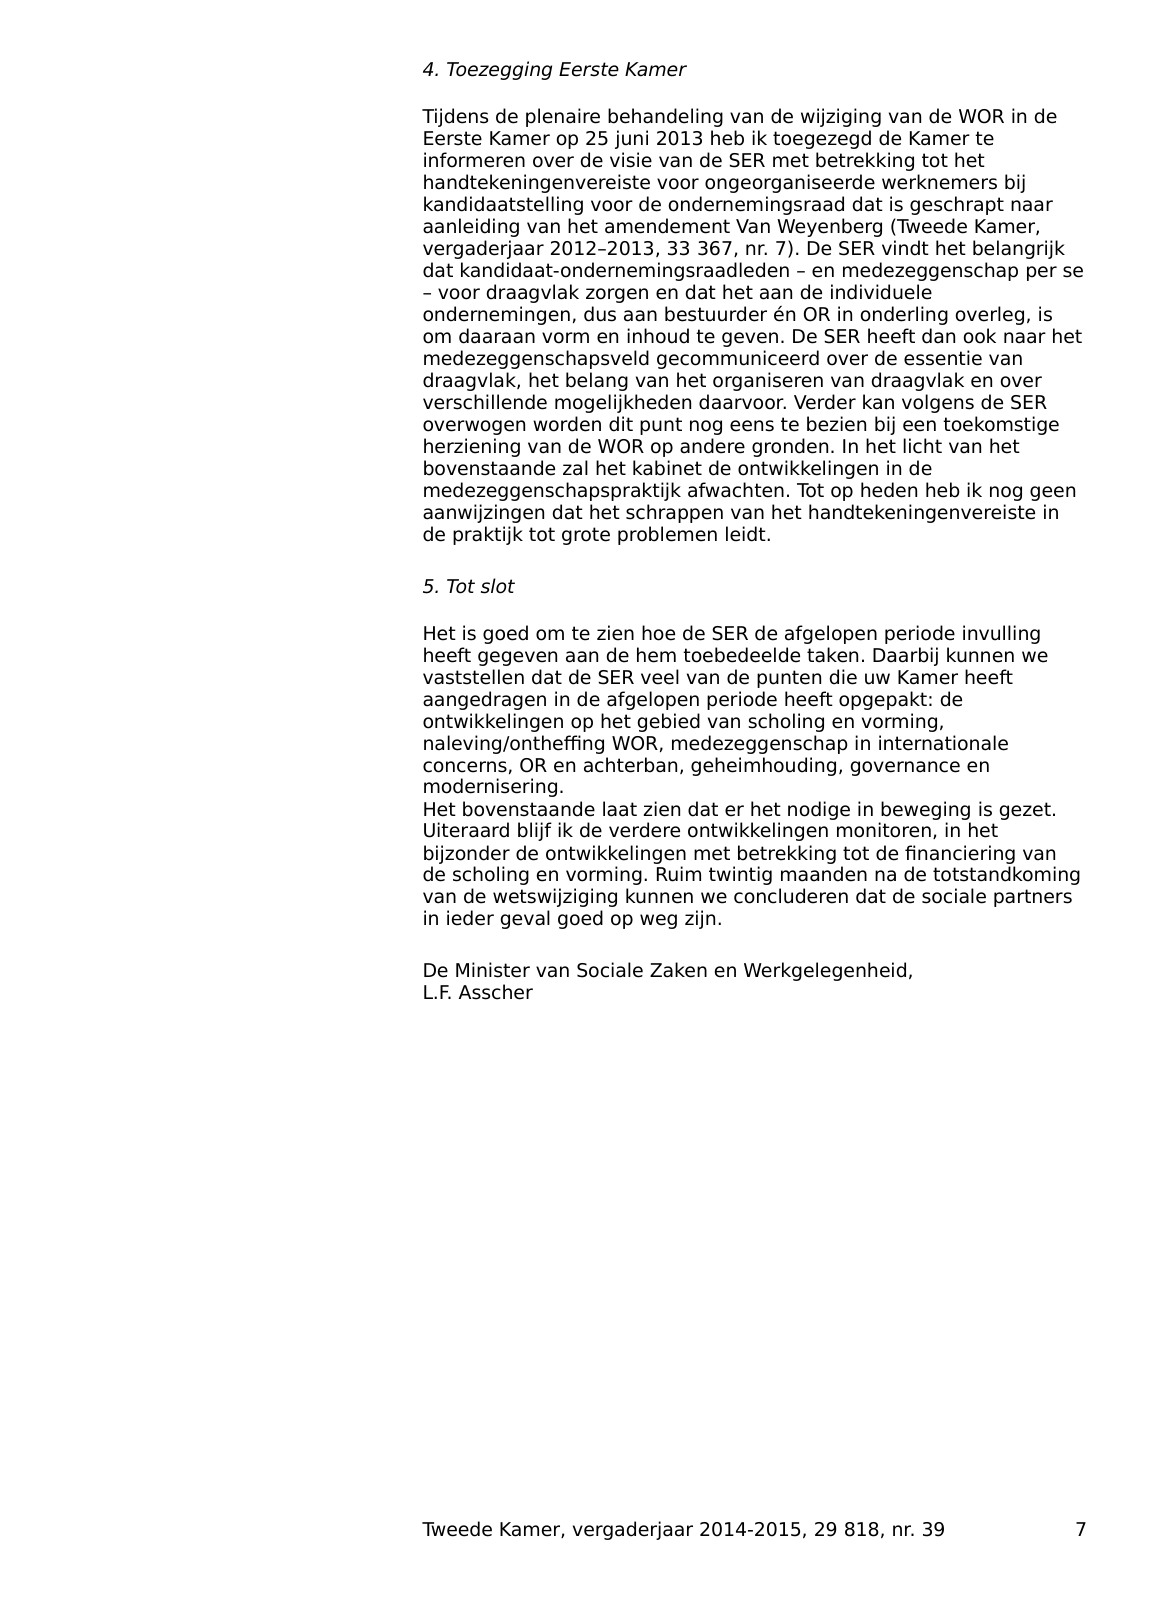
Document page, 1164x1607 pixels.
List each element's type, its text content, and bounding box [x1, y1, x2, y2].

text De Minister van Sociale Zaken en Werkgelegenheid, L.F. Asscher [422, 960, 1087, 1004]
subtitle 4. Toezegging Eerste Kamer [422, 59, 1087, 81]
text Het is goed om te zien hoe de SER de afgelopen periode invulling heeft gegeven aan de hem toebedeelde taken. Daarbij kunnen we vaststellen dat de SER veel van de punten die uw Kamer heeft aangedragen in de afgelopen periode heeft opgepakt: de ontwikkelingen op het gebied van scholing en vorming, naleving/ontheffing WOR, medezeggenschap in internationale concerns, OR en achterban, geheimhouding, governance en modernisering. [422, 623, 1087, 798]
subtitle 5. Tot slot [422, 576, 1087, 598]
text Het bovenstaande laat zien dat er het nodige in beweging is gezet. Uiteraard blijf ik de verdere ontwikkelingen monitoren, in het bijzonder de ontwikkelingen met betrekking tot de financiering van de scholing en vorming. Ruim twintig maanden na de totstandkoming van de wetswijziging kunnen we concluderen dat de sociale partners in ieder geval goed op weg zijn. [422, 798, 1087, 930]
text Tijdens de plenaire behandeling van de wijziging van de WOR in de Eerste Kamer op 25 juni 2013 heb ik toegezegd de Kamer te informeren over de visie van de SER met betrekking tot het handtekeningenvereiste voor ongeorganiseerde werknemers bij kandidaatstelling voor de ondernemingsraad dat is geschrapt naar aanleiding van het amendement Van Weyenberg (Tweede Kamer, vergaderjaar 2012–2013, 33 367, nr. 7). De SER vindt het belangrijk dat kandidaat-ondernemingsraadleden – en medezeggenschap per se – voor draagvlak zorgen en dat het aan de individuele ondernemingen, dus aan bestuurder én OR in onderling overleg, is om daaraan vorm en inhoud te geven. De SER heeft dan ook naar het medezeggenschapsveld gecommuniceerd over de essentie van draagvlak, het belang van het organiseren van draagvlak en over verschillende mogelijkheden daarvoor. Verder kan volgens de SER overwogen worden dit punt nog eens te bezien bij een toekomstige herziening van de WOR op andere gronden. In het licht van het bovenstaande zal het kabinet de ontwikkelingen in de medezeggenschapspraktijk afwachten. Tot op heden heb ik nog geen aanwijzingen dat het schrappen van het handtekeningenvereiste in de praktijk tot grote problemen leidt. [422, 106, 1087, 546]
